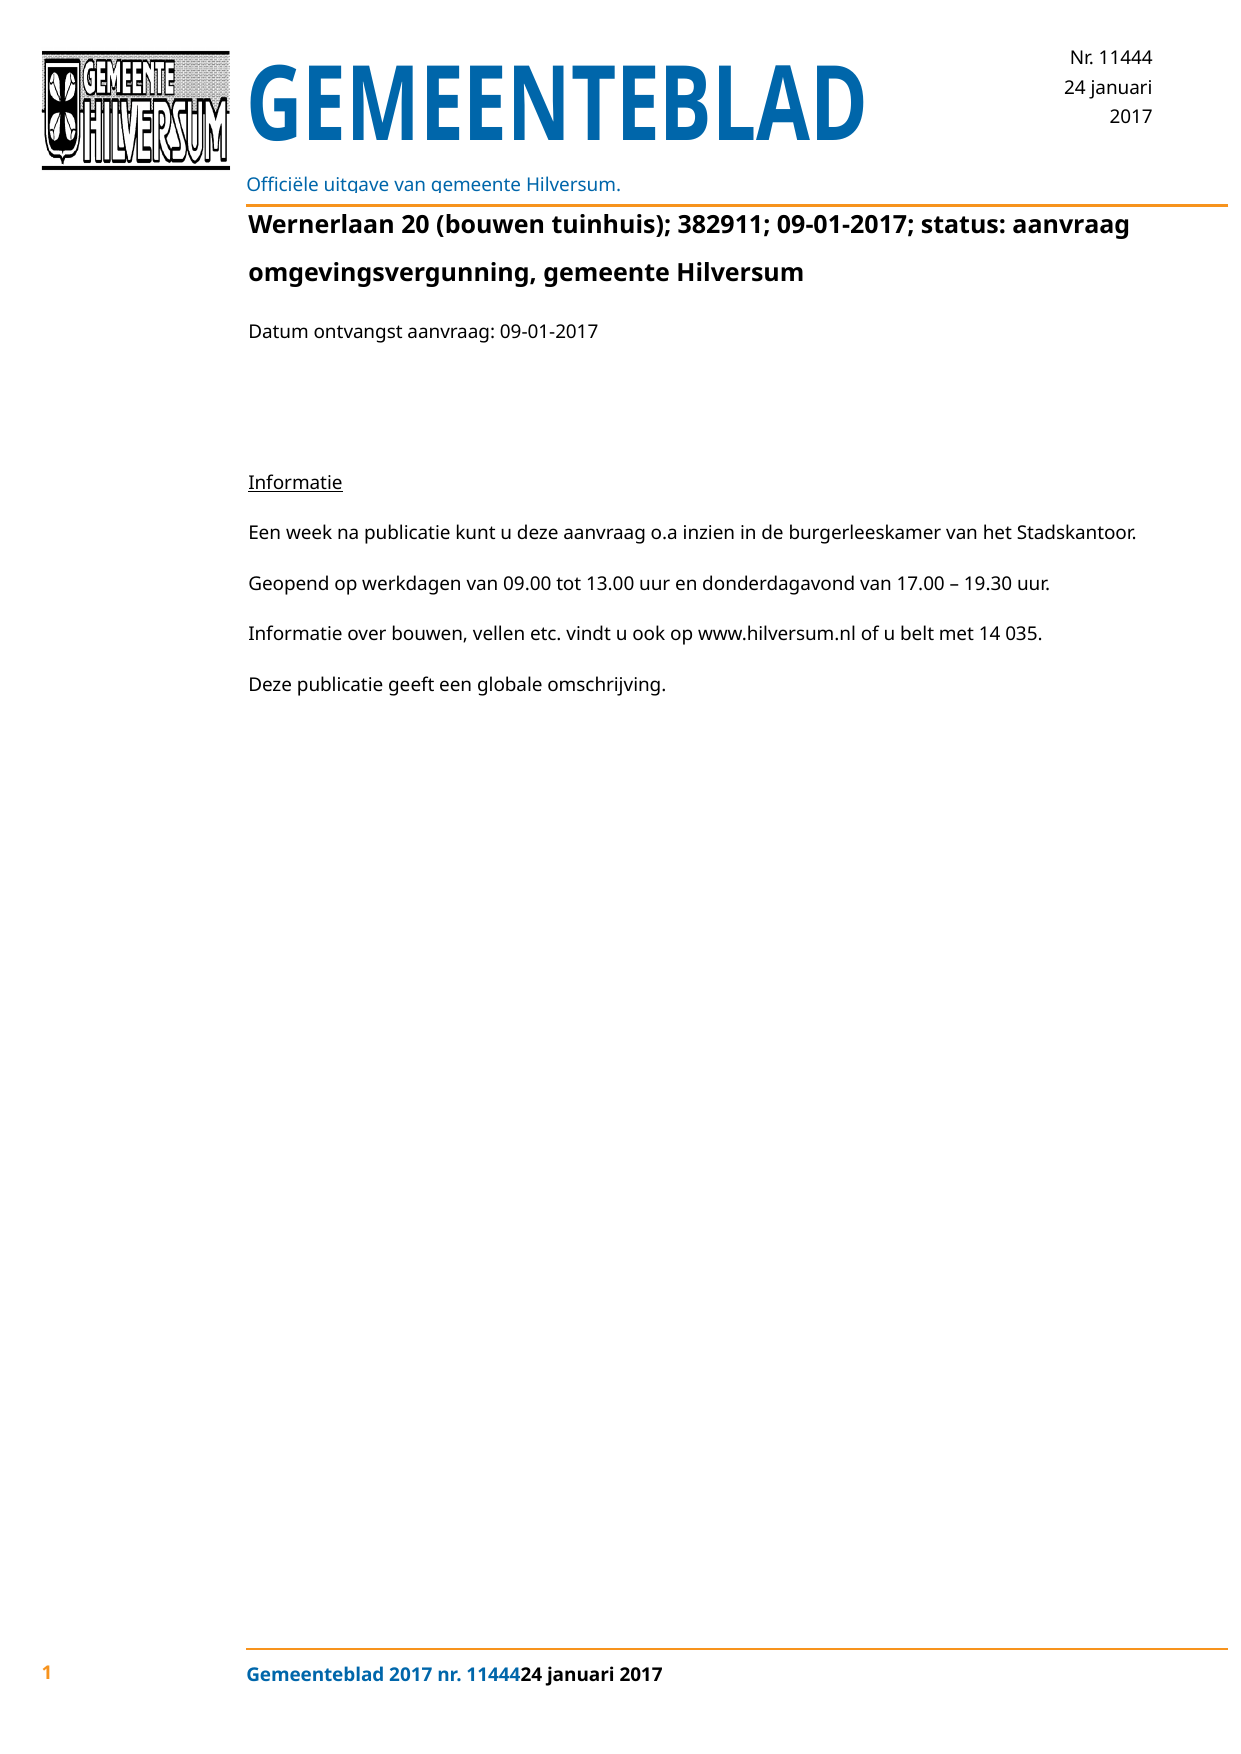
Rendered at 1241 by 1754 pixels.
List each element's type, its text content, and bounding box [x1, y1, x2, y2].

text Een week na publicatie kunt u deze aanvraag o.a inzien in de burgerleeskamer van het Stadskantoor. [248, 519, 1152, 545]
text Informatie over bouwen, vellen etc. vindt u ook op www.hilversum.nl of u belt met 14 035. [248, 620, 1152, 646]
picture [41, 47, 231, 172]
text Wernerlaan 20 (bouwen tuinhuis); 382911; 09-01-2017; status: aanvraag omgevingsvergunning, gemeente Hilversum [248, 207, 1152, 288]
text Datum ontvangst aanvraag: 09-01-2017 [248, 318, 1152, 344]
text Informatie [248, 469, 1152, 495]
text Geopend op werkdagen van 09.00 tot 13.00 uur en donderdagavond van 17.00 – 19.30 uur. [248, 570, 1152, 596]
text Deze publicatie geeft een globale omschrijving. [248, 671, 1152, 697]
